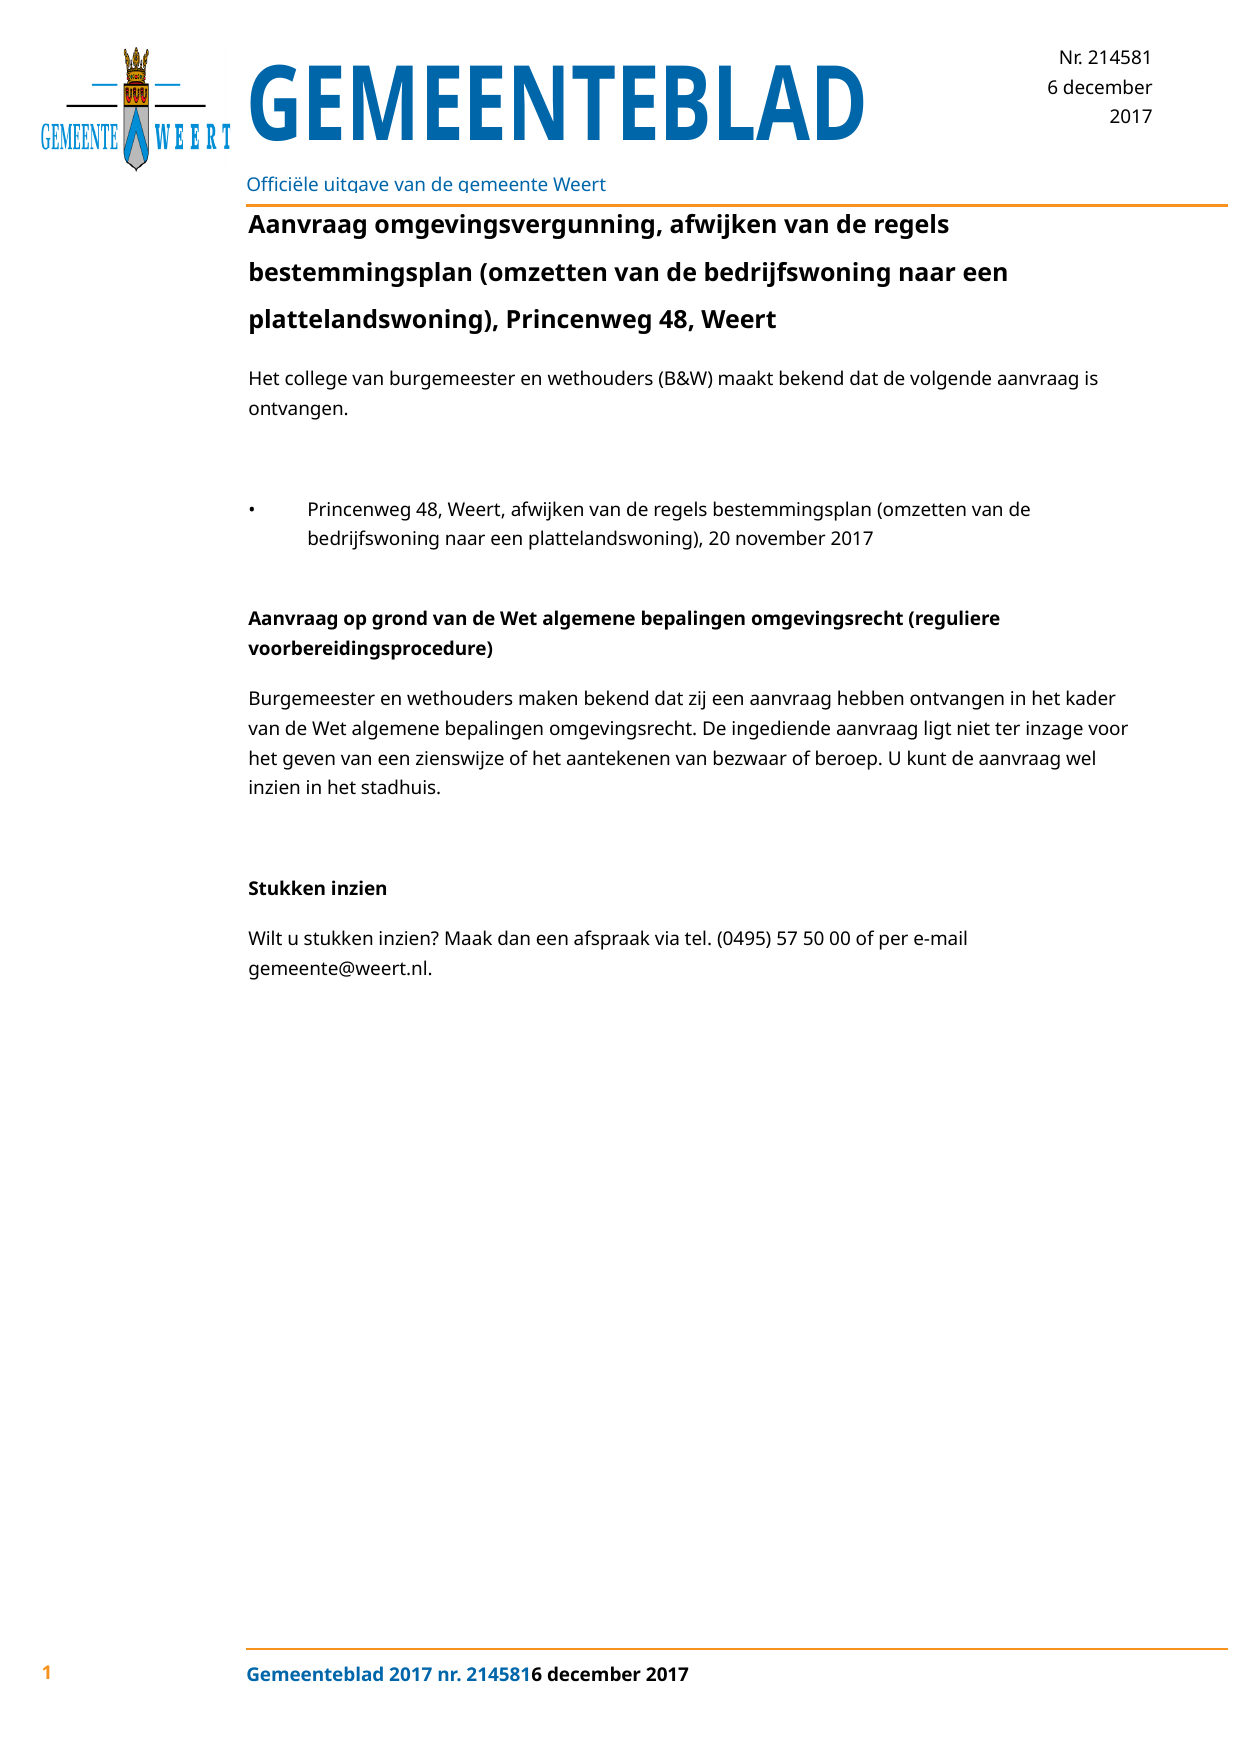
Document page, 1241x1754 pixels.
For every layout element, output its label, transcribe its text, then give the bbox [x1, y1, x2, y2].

text Burgemeester en wethouders maken bekend dat zij een aanvraag hebben ontvangen in het kader van de Wet algemene bepalingen omgevingsrecht. De ingediende aanvraag ligt niet ter inzage voor het geven van een zienswijze of het aantekenen van bezwaar of beroep. U kunt de aanvraag wel inzien in het stadhuis. [248, 686, 1152, 800]
list Princenweg 48, Weert, afwijken van de regels bestemmingsplan (omzetten van de bedrijfswoning naar een plattelandswoning), 20 november 2017 [248, 496, 1152, 551]
picture [41, 47, 231, 172]
text Het college van burgemeester en wethouders (B&W) maakt bekend dat de volgende aanvraag is ontvangen. [248, 366, 1152, 421]
text Aanvraag op grond van de Wet algemene bepalingen omgevingsrecht (reguliere voorbereidingsprocedure) [248, 606, 1152, 661]
text Aanvraag omgevingsvergunning, afwijken van de regels bestemmingsplan (omzetten van de bedrijfswoning naar een plattelandswoning), Princenweg 48, Weert [248, 207, 1152, 336]
text Wilt u stukken inzien? Maak dan een afspraak via tel. (0495) 57 50 00 of per e-mail gemeente@weert.nl. [248, 926, 1152, 981]
text Stukken inzien [248, 875, 1152, 901]
